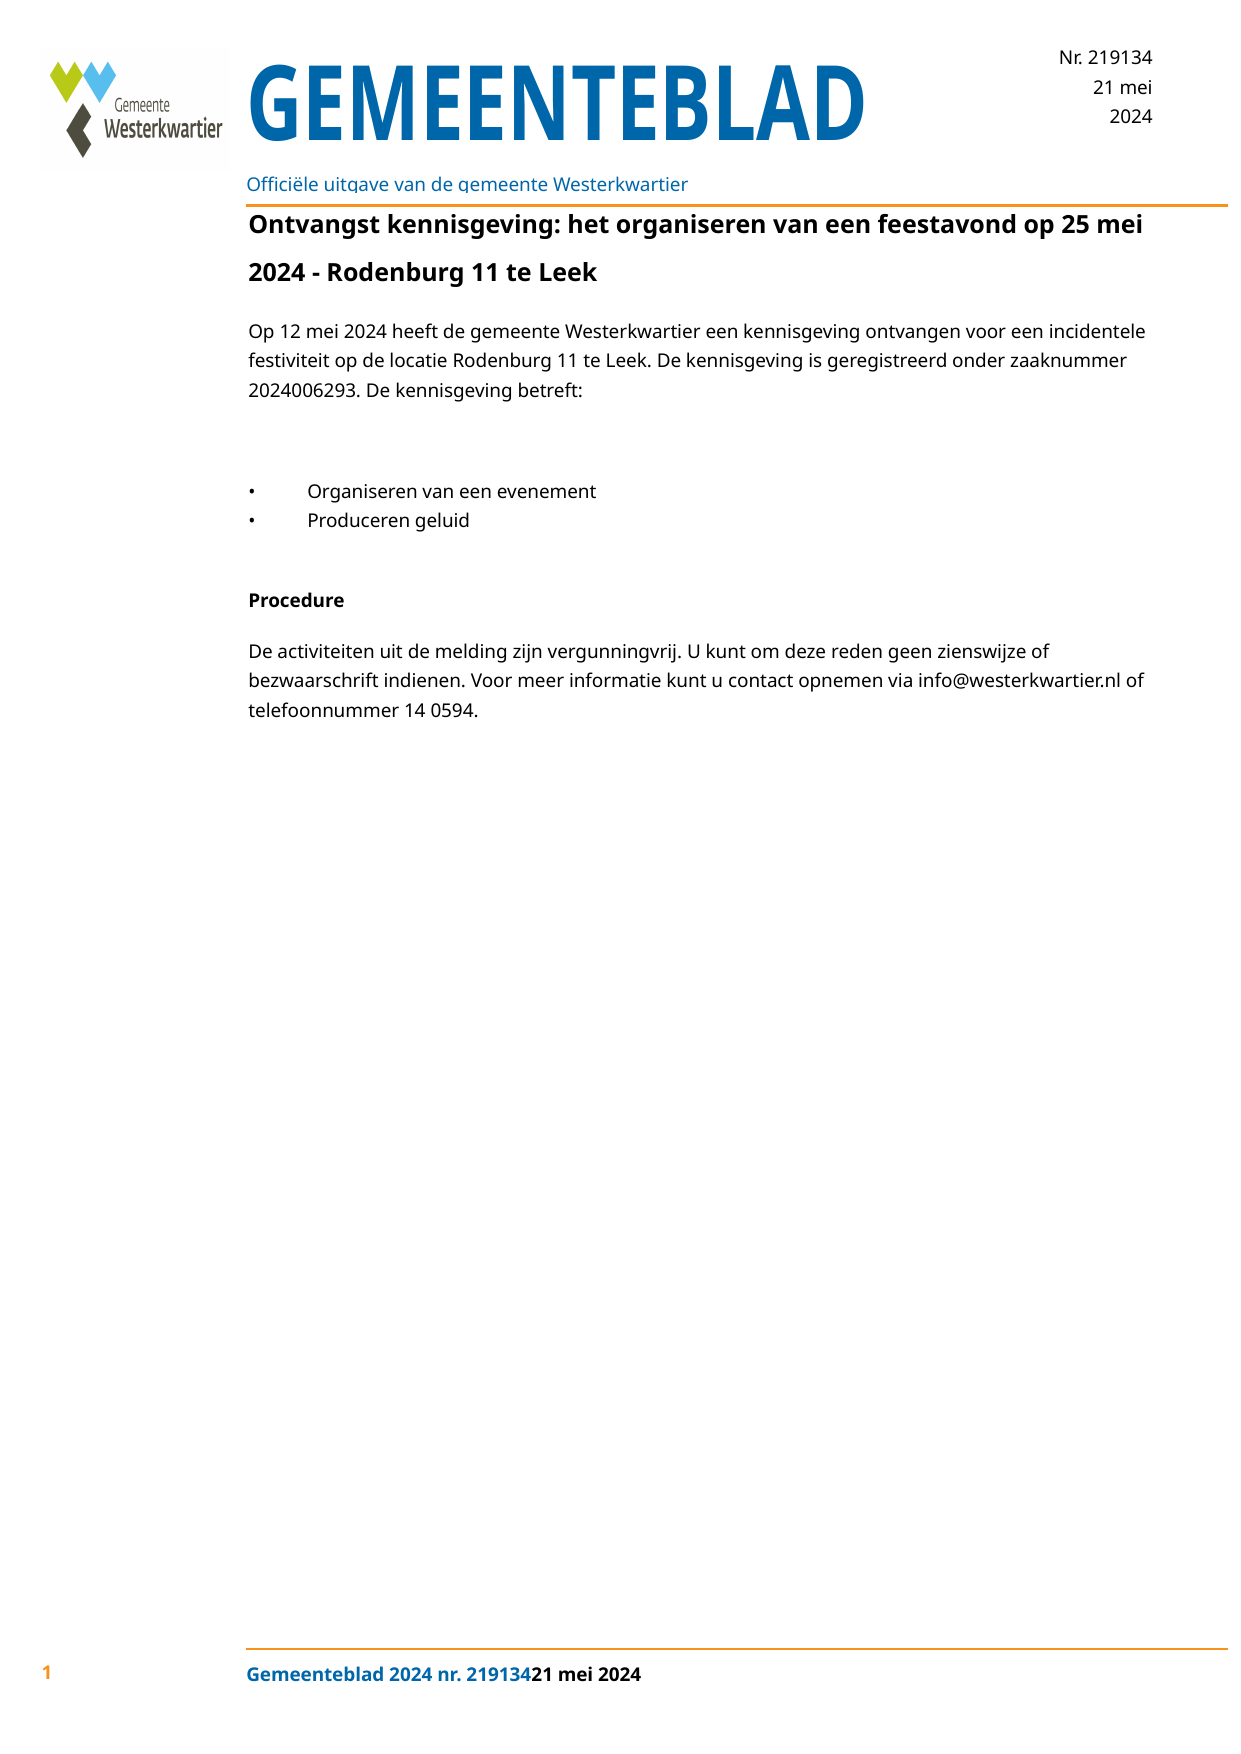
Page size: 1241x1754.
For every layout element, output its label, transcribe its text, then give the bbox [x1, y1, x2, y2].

text Procedure [248, 587, 1152, 613]
list Organiseren van een evenement [248, 478, 1152, 504]
picture [41, 47, 231, 172]
text Ontvangst kennisgeving: het organiseren van een feestavond op 25 mei 2024 - Rodenburg 11 te Leek [248, 207, 1152, 288]
list Produceren geluid [248, 507, 1152, 533]
text De activiteiten uit de melding zijn vergunningvrij. U kunt om deze reden geen zienswijze of bezwaarschrift indienen. Voor meer informatie kunt u contact opnemen via info@westerkwartier.nl of telefoonnummer 14 0594. [248, 638, 1152, 723]
text Op 12 mei 2024 heeft de gemeente Westerkwartier een kennisgeving ontvangen voor een incidentele festiviteit op de locatie Rodenburg 11 te Leek. De kennisgeving is geregistreerd onder zaaknummer 2024006293. De kennisgeving betreft: [248, 318, 1152, 403]
